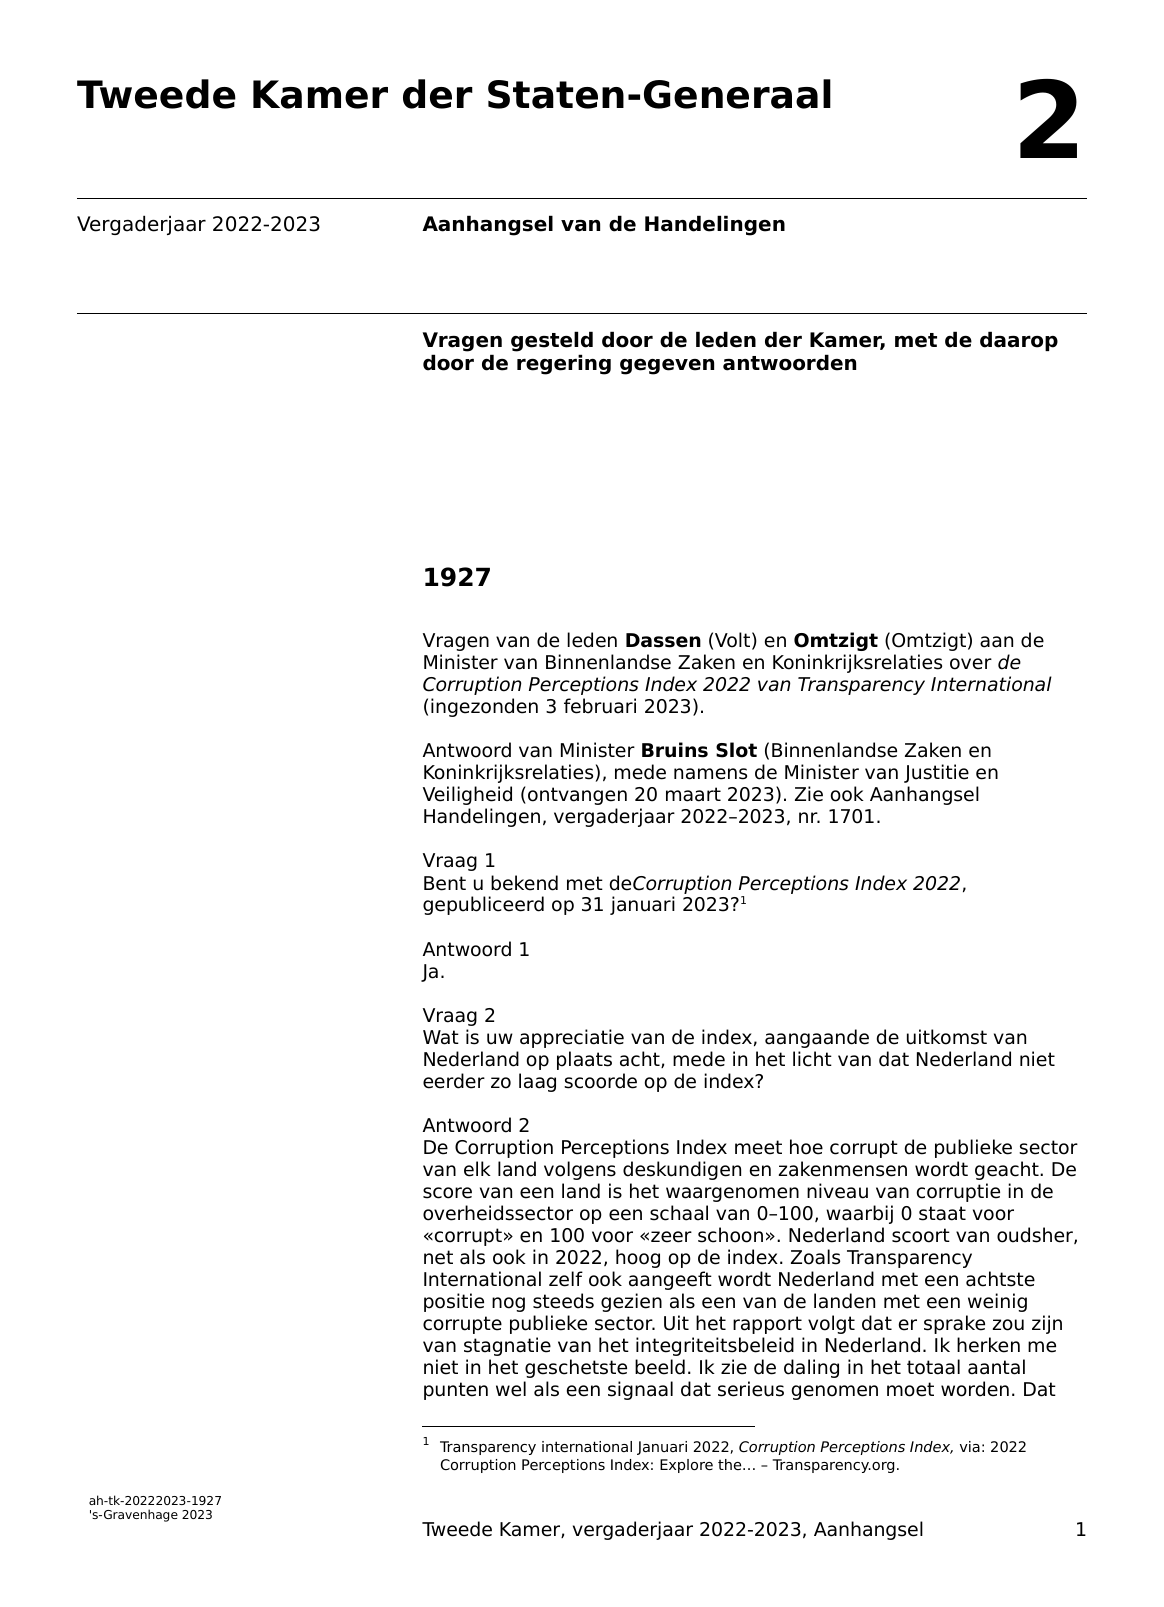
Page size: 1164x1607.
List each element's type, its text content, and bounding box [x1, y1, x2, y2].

text Vraag 2 [422, 1005, 1087, 1027]
table_cell Vergaderjaar 2022-2023 [77, 199, 422, 313]
text Vragen van de leden Dassen (Volt) en Omtzigt (Omtzigt) aan de Minister van Binnenlandse Zaken en Koninkrijksrelaties over de Corruption Perceptions Index 2022 van Transparency International (ingezonden 3 februari 2023). [422, 630, 1087, 718]
text Ja. [422, 961, 1087, 982]
text Wat is uw appreciatie van de index, aangaande de uitkomst van Nederland op plaats acht, mede in het licht van dat Nederland niet eerder zo laag scoorde op de index? [422, 1027, 1087, 1093]
text 's-Gravenhage 2023 [88, 1508, 323, 1522]
text Bent u bekend met deCorruption Perceptions Index 2022, gepubliceerd op 31 januari 2023? [422, 872, 1087, 916]
table_header 2 [886, 59, 1087, 198]
text Antwoord 2 [422, 1115, 1087, 1137]
text ah-tk-20222023-1927 [88, 1494, 323, 1508]
text Transparency international Januari 2022, Corruption Perceptions Index, via: 2022 Corruption Perceptions Index: Explore the… – Transparency.org. [422, 1435, 1087, 1474]
text Antwoord van Minister Bruins Slot (Binnenlandse Zaken en Koninkrijksrelaties), mede namens de Minister van Justitie en Veiligheid (ontvangen 20 maart 2023). Zie ook Aanhangsel Handelingen, vergaderjaar 2022–2023, nr. 1701. [422, 740, 1087, 828]
table_header Tweede Kamer der Staten-Generaal [77, 59, 886, 198]
table_cell Vragen gesteld door de leden der Kamer, met de daarop door de regering gegeven antwoorden [422, 314, 1087, 375]
table_cell [77, 314, 422, 375]
text Vraag 1 [422, 850, 1087, 872]
text 1927 [422, 563, 1087, 592]
text De Corruption Perceptions Index meet hoe corrupt de publieke sector van elk land volgens deskundigen en zakenmensen wordt geacht. De score van een land is het waargenomen niveau van corruptie in de overheidssector op een schaal van 0–100, waarbij 0 staat voor «corrupt» en 100 voor «zeer schoon». Nederland scoort van oudsher, net als ook in 2022, hoog op de index. Zoals Transparency International zelf ook aangeeft wordt Nederland met een achtste positie nog steeds gezien als een van de landen met een weinig corrupte publieke sector. Uit het rapport volgt dat er sprake zou zijn van stagnatie van het integriteitsbeleid in Nederland. Ik herken me niet in het geschetste beeld. Ik zie de daling in het totaal aantal punten wel als een signaal dat serieus genomen moet worden. Dat [422, 1137, 1087, 1401]
text Antwoord 1 [422, 938, 1087, 961]
table_cell Aanhangsel van de Handelingen [422, 199, 1087, 313]
